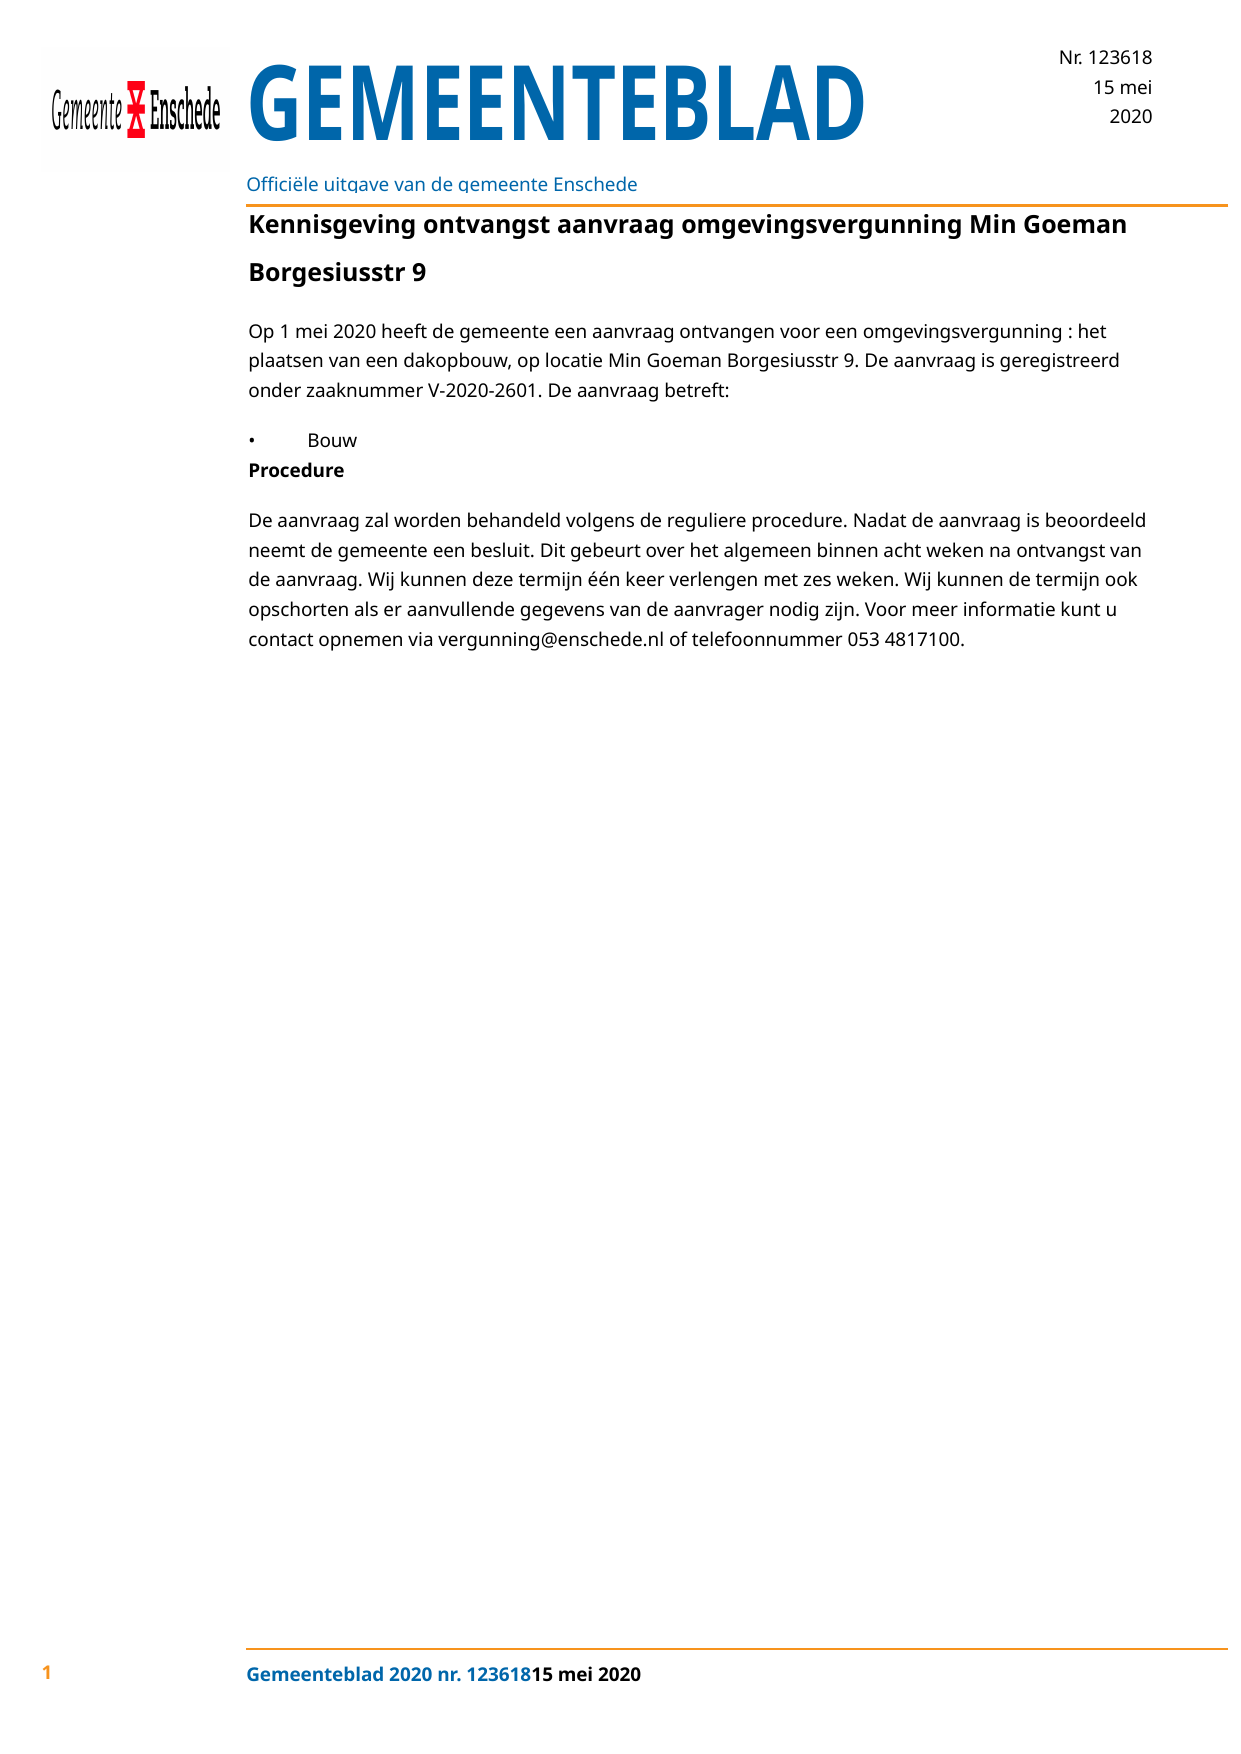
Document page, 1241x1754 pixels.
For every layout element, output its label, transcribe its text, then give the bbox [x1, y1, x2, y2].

list Bouw [248, 427, 1152, 453]
text Procedure [248, 457, 1152, 483]
text Op 1 mei 2020 heeft de gemeente een aanvraag ontvangen voor een omgevingsvergunning : het plaatsen van een dakopbouw, op locatie Min Goeman Borgesiusstr 9. De aanvraag is geregistreerd onder zaaknummer V-2020-2601. De aanvraag betreft: [248, 318, 1152, 403]
text De aanvraag zal worden behandeld volgens de reguliere procedure. Nadat de aanvraag is beoordeeld neemt de gemeente een besluit. Dit gebeurt over het algemeen binnen acht weken na ontvangst van de aanvraag. Wij kunnen deze termijn één keer verlengen met zes weken. Wij kunnen de termijn ook opschorten als er aanvullende gegevens van de aanvrager nodig zijn. Voor meer informatie kunt u contact opnemen via vergunning@enschede.nl of telefoonnummer 053 4817100. [248, 507, 1152, 652]
text Kennisgeving ontvangst aanvraag omgevingsvergunning Min Goeman Borgesiusstr 9 [248, 207, 1152, 288]
picture [41, 47, 231, 172]
